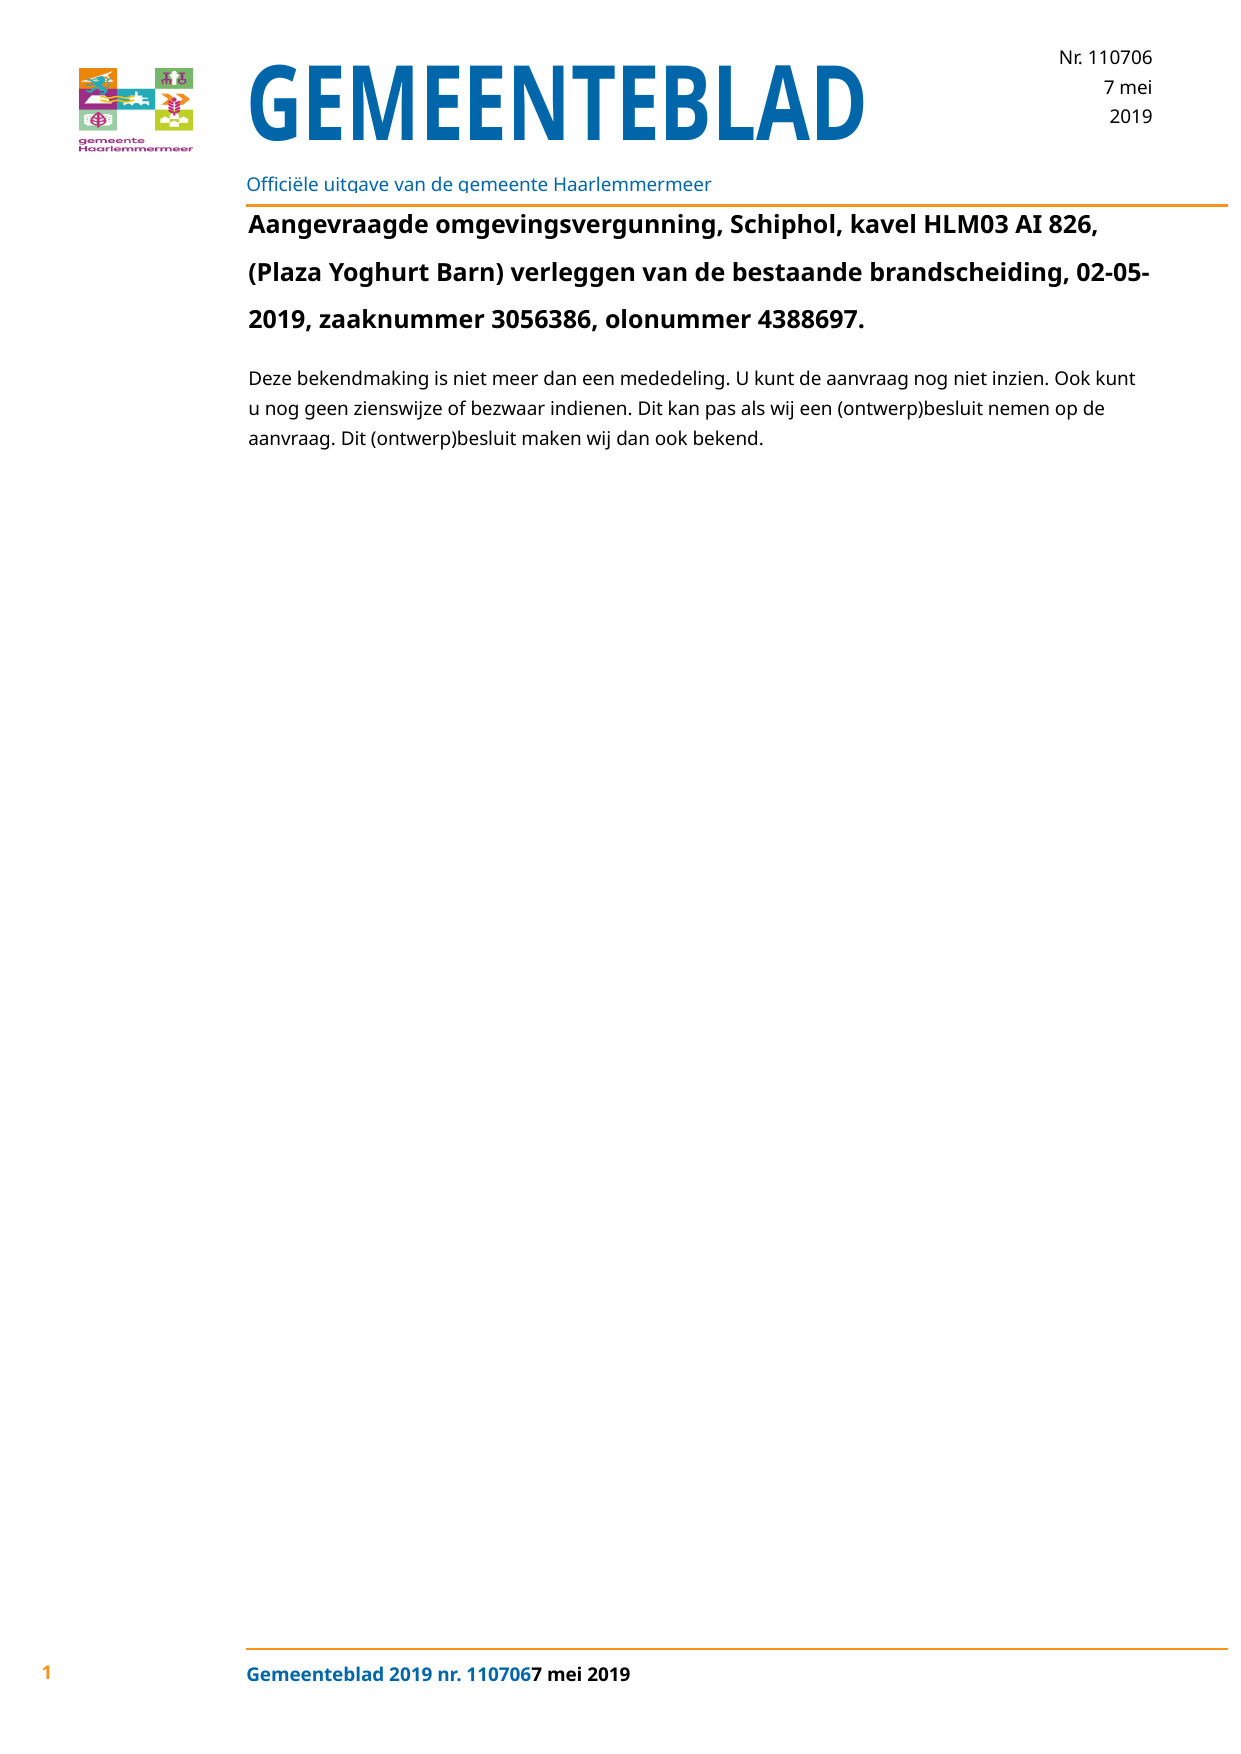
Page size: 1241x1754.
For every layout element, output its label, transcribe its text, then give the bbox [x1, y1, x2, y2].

text Deze bekendmaking is niet meer dan een mededeling. U kunt de aanvraag nog niet inzien. Ook kunt u nog geen zienswijze of bezwaar indienen. Dit kan pas als wij een (ontwerp)besluit nemen op de aanvraag. Dit (ontwerp)besluit maken wij dan ook bekend. [248, 366, 1152, 450]
picture [41, 47, 231, 172]
text Aangevraagde omgevingsvergunning, Schiphol, kavel HLM03 AI 826, (Plaza Yoghurt Barn) verleggen van de bestaande brandscheiding, 02-05-2019, zaaknummer 3056386, olonummer 4388697. [248, 207, 1152, 336]
